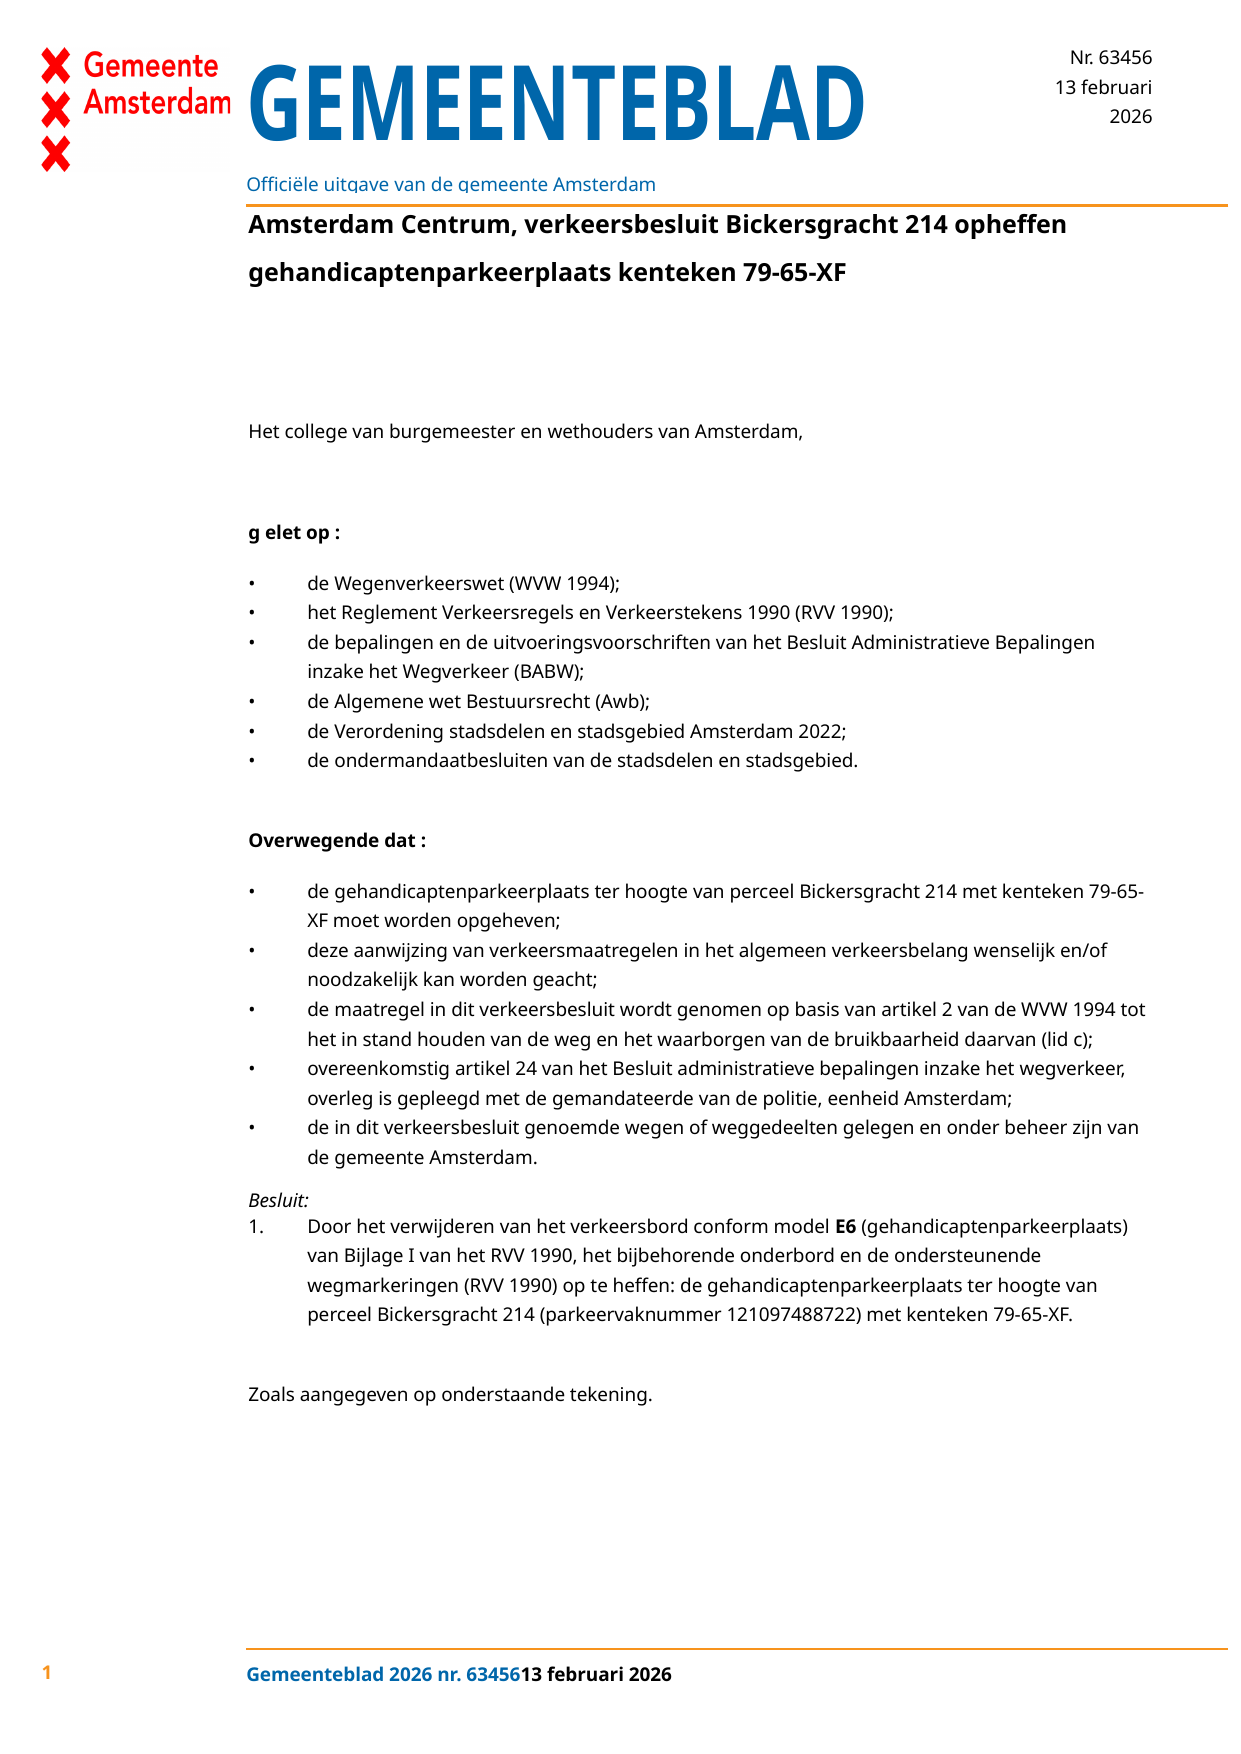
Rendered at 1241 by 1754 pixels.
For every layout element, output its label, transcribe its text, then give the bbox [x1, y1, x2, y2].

text Zoals aangegeven op onderstaande tekening. [248, 1382, 1152, 1407]
text Amsterdam Centrum, verkeersbesluit Bickersgracht 214 opheffen gehandicaptenparkeerplaats kenteken 79-65-XF [248, 207, 1152, 288]
list de ondermandaatbesluiten van de stadsdelen en stadsgebied. [248, 747, 1152, 773]
list de maatregel in dit verkeersbesluit wordt genomen op basis van artikel 2 van de WVW 1994 tot het in stand houden van de weg en het waarborgen van de bruikbaarheid daarvan (lid c); [248, 996, 1152, 1051]
list de Wegenverkeerswet (WVW 1994); [248, 570, 1152, 596]
list het Reglement Verkeersregels en Verkeerstekens 1990 (RVV 1990); [248, 599, 1152, 625]
list de gehandicaptenparkeerplaats ter hoogte van perceel Bickersgracht 214 met kenteken 79-65-XF moet worden opgeheven; [248, 878, 1152, 933]
list Door het verwijderen van het verkeersbord conform model E6 (gehandicaptenparkeerplaats) van Bijlage I van het RVV 1990, het bijbehorende onderbord en de ondersteunende wegmarkeringen (RVV 1990) op te heffen: de gehandicaptenparkeerplaats ter hoogte van perceel Bickersgracht 214 (parkeervaknummer 121097488722) met kenteken 79-65-XF. [248, 1213, 1152, 1327]
text Besluit: [248, 1187, 1152, 1213]
list de Verordening stadsdelen en stadsgebied Amsterdam 2022; [248, 718, 1152, 743]
text Het college van burgemeester en wethouders van Amsterdam, [248, 419, 1152, 444]
list deze aanwijzing van verkeersmaatregelen in het algemeen verkeersbelang wenselijk en/of noodzakelijk kan worden geacht; [248, 937, 1152, 992]
list de bepalingen en de uitvoeringsvoorschriften van het Besluit Administratieve Bepalingen inzake het Wegverkeer (BABW); [248, 629, 1152, 684]
list de Algemene wet Bestuursrecht (Awb); [248, 688, 1152, 714]
text g elet op : [248, 519, 1152, 545]
list overeenkomstig artikel 24 van het Besluit administratieve bepalingen inzake het wegverkeer, overleg is gepleegd met de gemandateerde van de politie, eenheid Amsterdam; [248, 1055, 1152, 1111]
list de in dit verkeersbesluit genoemde wegen of weggedeelten gelegen en onder beheer zijn van de gemeente Amsterdam. [248, 1114, 1152, 1170]
picture [41, 47, 231, 172]
text Overwegende dat : [248, 827, 1152, 853]
